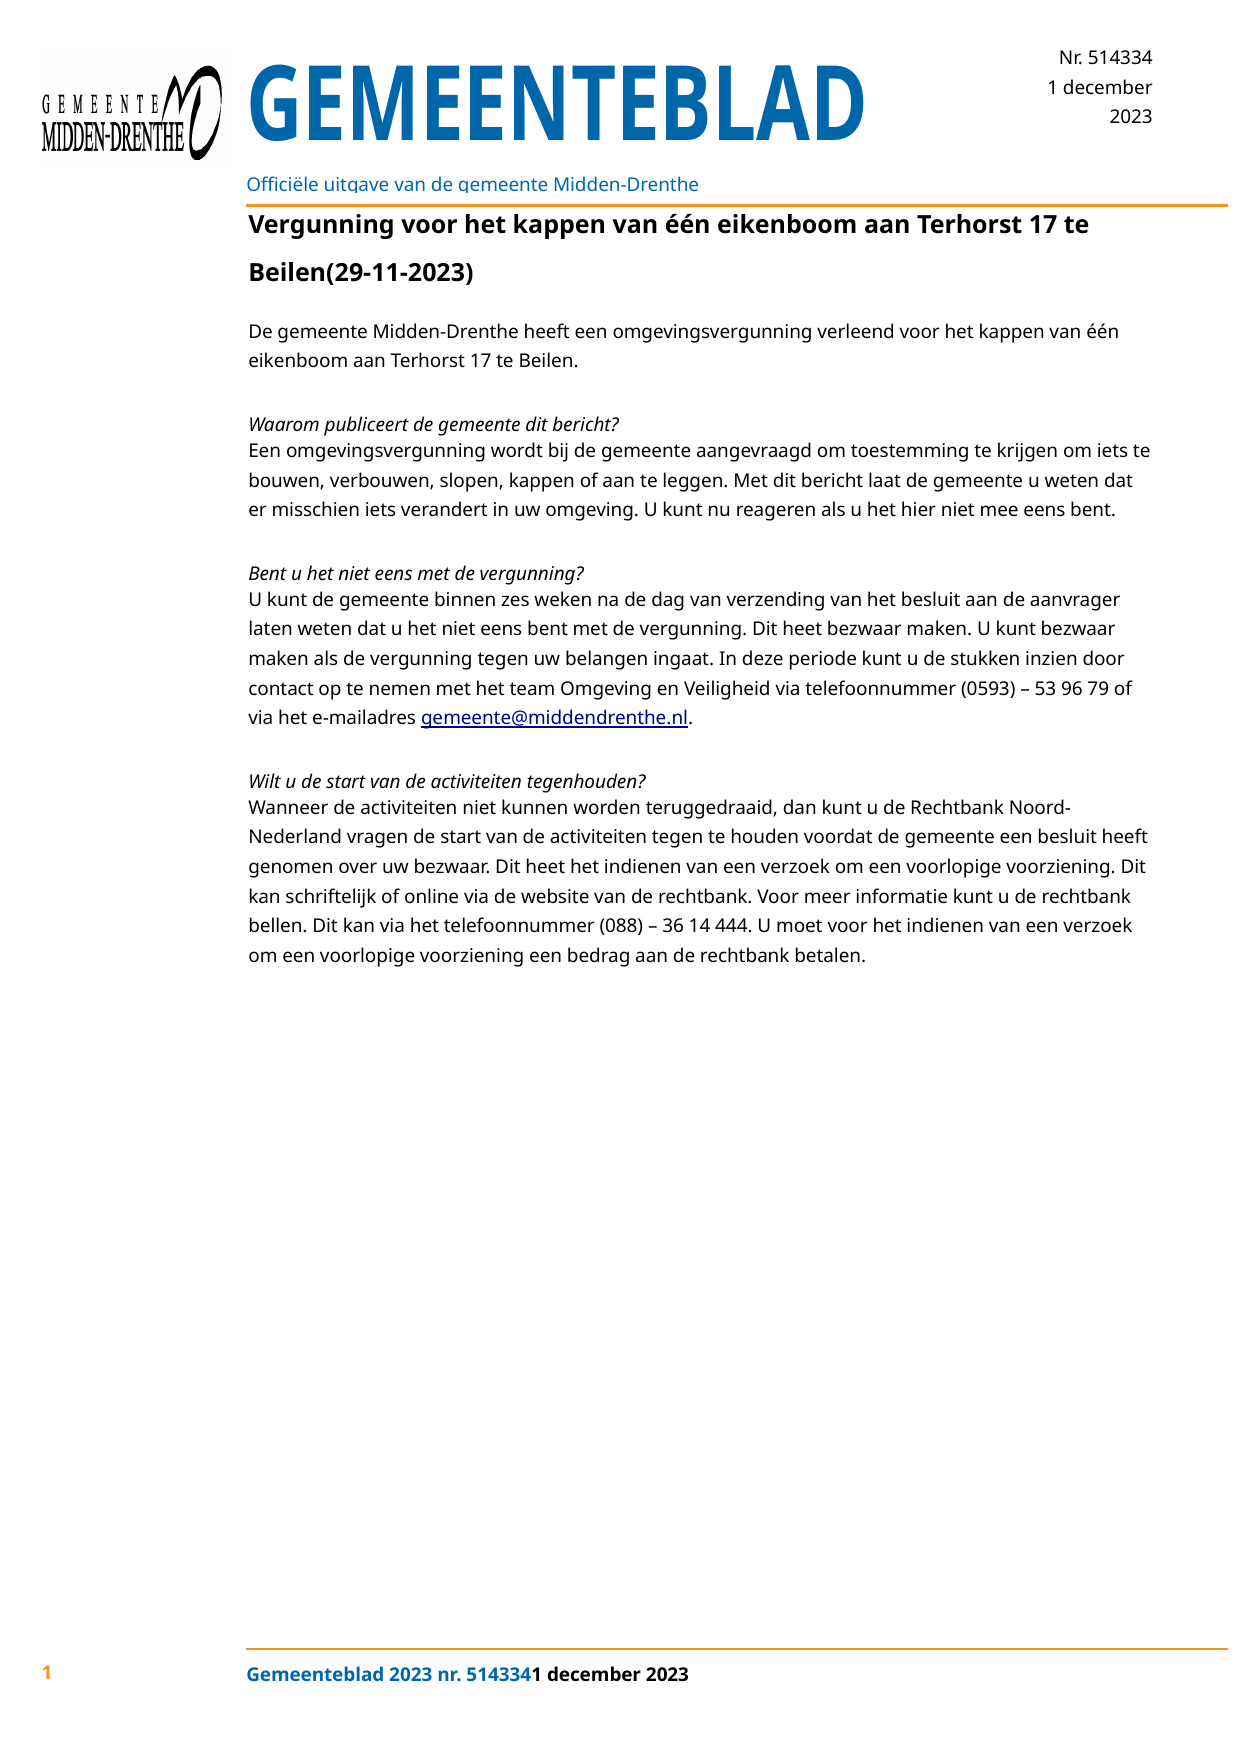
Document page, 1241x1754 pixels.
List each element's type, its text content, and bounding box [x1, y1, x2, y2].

text Een omgevingsvergunning wordt bij de gemeente aangevraagd om toestemming te krijgen om iets te bouwen, verbouwen, slopen, kappen of aan te leggen. Met dit bericht laat de gemeente u weten dat er misschien iets verandert in uw omgeving. U kunt nu reageren als u het hier niet mee eens bent. [248, 437, 1152, 522]
text Wilt u de start van de activiteiten tegenhouden? [248, 768, 1152, 794]
picture [41, 47, 231, 172]
text Vergunning voor het kappen van één eikenboom aan Terhorst 17 te Beilen(29-11-2023) [248, 207, 1152, 288]
text Wanneer de activiteiten niet kunnen worden teruggedraaid, dan kunt u de Rechtbank Noord-Nederland vragen de start van de activiteiten tegen te houden voordat de gemeente een besluit heeft genomen over uw bezwaar. Dit heet het indienen van een verzoek om een voorlopige voorziening. Dit kan schriftelijk of online via de website van de rechtbank. Voor meer informatie kunt u de rechtbank bellen. Dit kan via het telefoonnummer (088) – 36 14 444. U moet voor het indienen van een verzoek om een voorlopige voorziening een bedrag aan de rechtbank betalen. [248, 794, 1152, 968]
text De gemeente Midden-Drenthe heeft een omgevingsvergunning verleend voor het kappen van één eikenboom aan Terhorst 17 te Beilen. [248, 318, 1152, 373]
text Waarom publiceert de gemeente dit bericht? [248, 411, 1152, 437]
text U kunt de gemeente binnen zes weken na de dag van verzending van het besluit aan de aanvrager laten weten dat u het niet eens bent met de vergunning. Dit heet bezwaar maken. U kunt bezwaar maken als de vergunning tegen uw belangen ingaat. In deze periode kunt u de stukken inzien door contact op te nemen met het team Omgeving en Veiligheid via telefoonnummer (0593) – 53 96 79 of via het e-mailadres gemeente@middendrenthe.nl. [248, 586, 1152, 730]
text Bent u het niet eens met de vergunning? [248, 560, 1152, 586]
